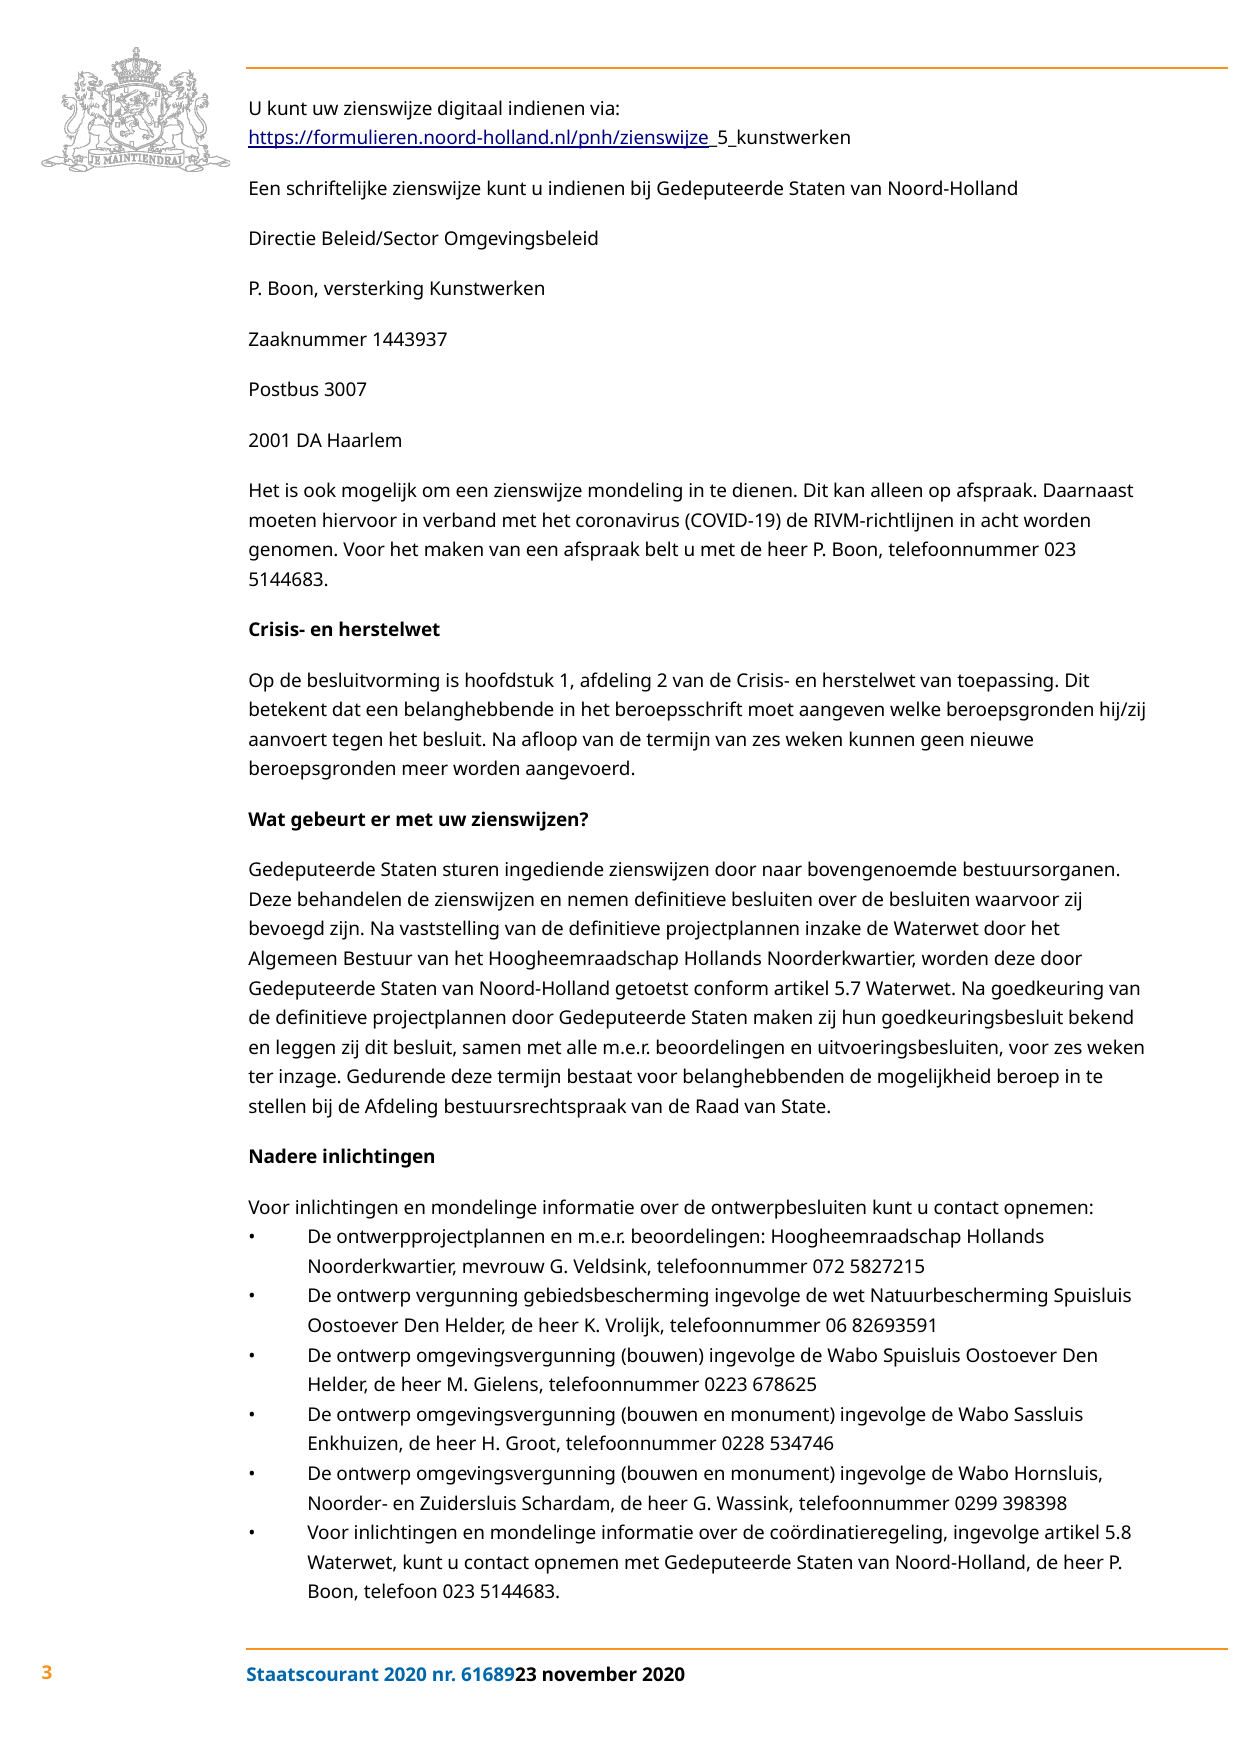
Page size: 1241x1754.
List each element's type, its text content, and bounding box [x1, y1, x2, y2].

text P. Boon, versterking Kunstwerken [248, 276, 1152, 301]
text Zaaknummer 1443937 [248, 326, 1152, 352]
list Voor inlichtingen en mondelinge informatie over de coördinatieregeling, ingevolge artikel 5.8 Waterwet, kunt u contact opnemen met Gedeputeerde Staten van Noord-Holland, de heer P. Boon, telefoon 023 5144683. [248, 1519, 1152, 1604]
text Een schriftelijke zienswijze kunt u indienen bij Gedeputeerde Staten van Noord-Holland [248, 175, 1152, 201]
text Nadere inlichtingen [248, 1143, 1152, 1169]
list De ontwerp omgevingsvergunning (bouwen en monument) ingevolge de Wabo Hornsluis, Noorder- en Zuidersluis Schardam, de heer G. Wassink, telefoonnummer 0299 398398 [248, 1460, 1152, 1516]
list De ontwerp vergunning gebiedsbescherming ingevolge de wet Natuurbescherming Spuisluis Oostoever Den Helder, de heer K. Vrolijk, telefoonnummer 06 82693591 [248, 1283, 1152, 1338]
text Op de besluitvorming is hoofdstuk 1, afdeling 2 van de Crisis- en herstelwet van toepassing. Dit betekent dat een belanghebbende in het beroepsschrift moet aangeven welke beroepsgronden hij/zij aanvoert tegen het besluit. Na afloop van de termijn van zes weken kunnen geen nieuwe beroepsgronden meer worden aangevoerd. [248, 667, 1152, 781]
text Gedeputeerde Staten sturen ingediende zienswijzen door naar bovengenoemde bestuursorganen. Deze behandelen de zienswijzen en nemen definitieve besluiten over de besluiten waarvoor zij bevoegd zijn. Na vaststelling van de definitieve projectplannen inzake de Waterwet door het Algemeen Bestuur van het Hoogheemraadschap Hollands Noorderkwartier, worden deze door Gedeputeerde Staten van Noord-Holland getoetst conform artikel 5.7 Waterwet. Na goedkeuring van de definitieve projectplannen door Gedeputeerde Staten maken zij hun goedkeuringsbesluit bekend en leggen zij dit besluit, samen met alle m.e.r. beoordelingen en uitvoeringsbesluiten, voor zes weken ter inzage. Gedurende deze termijn bestaat voor belanghebbenden de mogelijkheid beroep in te stellen bij de Afdeling bestuursrechtspraak van de Raad van State. [248, 856, 1152, 1119]
picture [41, 47, 231, 172]
list De ontwerpprojectplannen en m.e.r. beoordelingen: Hoogheemraadschap Hollands Noorderkwartier, mevrouw G. Veldsink, telefoonnummer 072 5827215 [248, 1223, 1152, 1279]
list De ontwerp omgevingsvergunning (bouwen en monument) ingevolge de Wabo Sassluis Enkhuizen, de heer H. Groot, telefoonnummer 0228 534746 [248, 1401, 1152, 1456]
text U kunt uw zienswijze digitaal indienen via: https://formulieren.noord-holland.nl/pnh/zienswijze_5_kunstwerken [248, 95, 1152, 150]
list De ontwerp omgevingsvergunning (bouwen) ingevolge de Wabo Spuisluis Oostoever Den Helder, de heer M. Gielens, telefoonnummer 0223 678625 [248, 1342, 1152, 1397]
text Directie Beleid/Sector Omgevingsbeleid [248, 225, 1152, 251]
text Postbus 3007 [248, 376, 1152, 402]
text Het is ook mogelijk om een zienswijze mondeling in te dienen. Dit kan alleen op afspraak. Daarnaast moeten hiervoor in verband met het coronavirus (COVID-19) de RIVM-richtlijnen in acht worden genomen. Voor het maken van een afspraak belt u met de heer P. Boon, telefoonnummer 023 5144683. [248, 477, 1152, 592]
text Crisis- en herstelwet [248, 616, 1152, 642]
text Voor inlichtingen en mondelinge informatie over de ontwerpbesluiten kunt u contact opnemen: [248, 1194, 1152, 1220]
text 2001 DA Haarlem [248, 427, 1152, 453]
text Wat gebeurt er met uw zienswijzen? [248, 806, 1152, 832]
